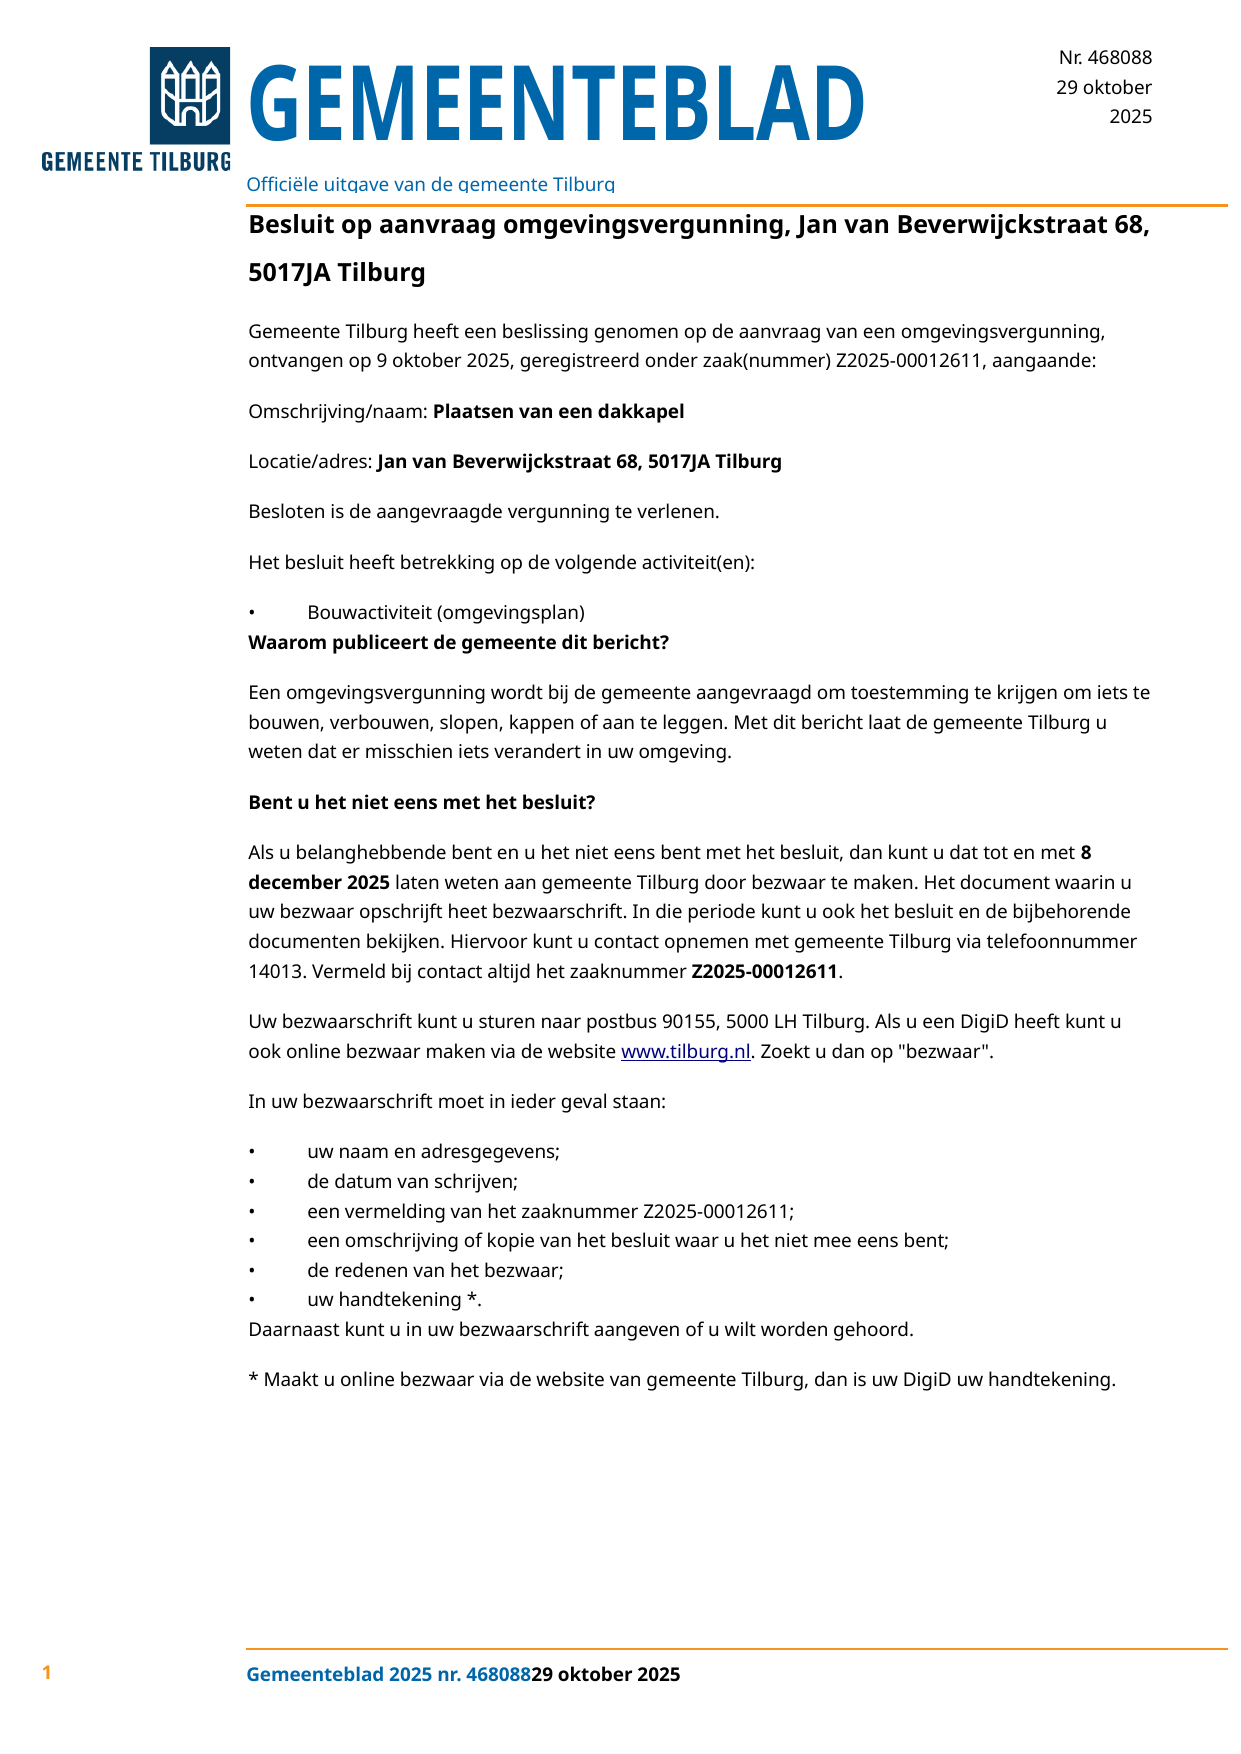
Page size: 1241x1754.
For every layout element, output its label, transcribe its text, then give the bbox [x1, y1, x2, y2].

text Omschrijving/naam: Plaatsen van een dakkapel [248, 398, 1152, 424]
list een vermelding van het zaaknummer Z2025-00012611; [248, 1198, 1152, 1224]
text Besluit op aanvraag omgevingsvergunning, Jan van Beverwijckstraat 68, 5017JA Tilburg [248, 207, 1152, 288]
text * Maakt u online bezwaar via de website van gemeente Tilburg, dan is uw DigiD uw handtekening. [248, 1367, 1152, 1392]
list Bouwactiviteit (omgevingsplan) [248, 599, 1152, 625]
text Gemeente Tilburg heeft een beslissing genomen op de aanvraag van een omgevingsvergunning, ontvangen op 9 oktober 2025, geregistreerd onder zaak(nummer) Z2025-00012611, aangaande: [248, 318, 1152, 373]
text In uw bezwaarschrift moet in ieder geval staan: [248, 1088, 1152, 1114]
list een omschrijving of kopie van het besluit waar u het niet mee eens bent; [248, 1227, 1152, 1253]
list de redenen van het bezwaar; [248, 1257, 1152, 1283]
list uw handtekening *. [248, 1287, 1152, 1312]
text Daarnaast kunt u in uw bezwaarschrift aangeven of u wilt worden gehoord. [248, 1316, 1152, 1342]
text Als u belanghebbende bent en u het niet eens bent met het besluit, dan kunt u dat tot en met 8 december 2025 laten weten aan gemeente Tilburg door bezwaar te maken. Het document waarin u uw bezwaar opschrijft heet bezwaarschrift. In die periode kunt u ook het besluit en de bijbehorende documenten bekijken. Hiervoor kunt u contact opnemen met gemeente Tilburg via telefoonnummer 14013. Vermeld bij contact altijd het zaaknummer Z2025-00012611. [248, 839, 1152, 984]
text Bent u het niet eens met het besluit? [248, 789, 1152, 815]
list de datum van schrijven; [248, 1168, 1152, 1194]
text Het besluit heeft betrekking op de volgende activiteit(en): [248, 549, 1152, 575]
picture [41, 47, 231, 172]
text Waarom publiceert de gemeente dit bericht? [248, 629, 1152, 655]
text Uw bezwaarschrift kunt u sturen naar postbus 90155, 5000 LH Tilburg. Als u een DigiD heeft kunt u ook online bezwaar maken via de website www.tilburg.nl. Zoekt u dan op "bezwaar". [248, 1008, 1152, 1064]
text Besloten is de aangevraagde vergunning te verlenen. [248, 499, 1152, 524]
list uw naam en adresgegevens; [248, 1139, 1152, 1164]
text Een omgevingsvergunning wordt bij de gemeente aangevraagd om toestemming te krijgen om iets te bouwen, verbouwen, slopen, kappen of aan te leggen. Met dit bericht laat de gemeente Tilburg u weten dat er misschien iets verandert in uw omgeving. [248, 679, 1152, 764]
text Locatie/adres: Jan van Beverwijckstraat 68, 5017JA Tilburg [248, 448, 1152, 474]
